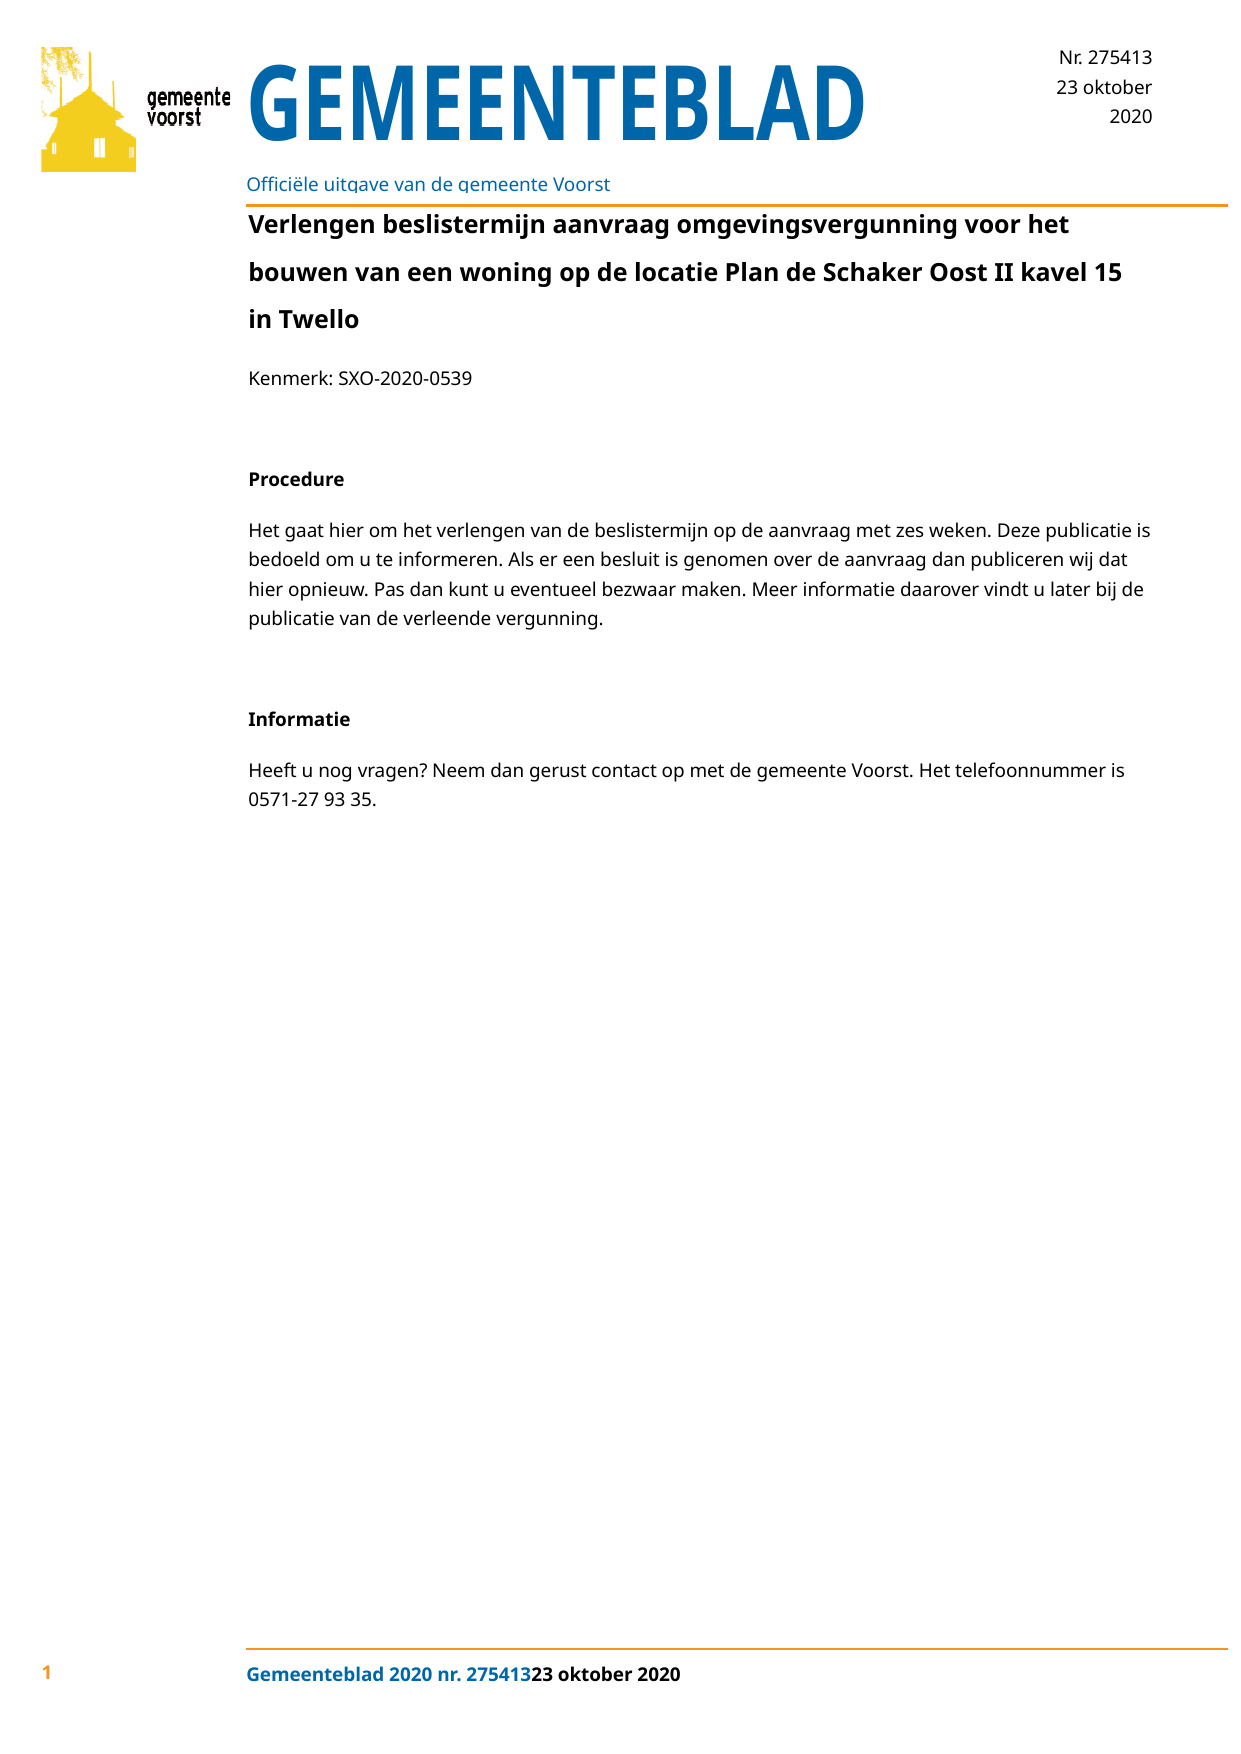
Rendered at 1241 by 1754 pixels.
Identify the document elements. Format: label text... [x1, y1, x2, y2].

text Verlengen beslistermijn aanvraag omgevingsvergunning voor het bouwen van een woning op de locatie Plan de Schaker Oost II kavel 15 in Twello [248, 207, 1152, 336]
text Het gaat hier om het verlengen van de beslistermijn op de aanvraag met zes weken. Deze publicatie is bedoeld om u te informeren. Als er een besluit is genomen over de aanvraag dan publiceren wij dat hier opnieuw. Pas dan kunt u eventueel bezwaar maken. Meer informatie daarover vindt u later bij de publicatie van de verleende vergunning. [248, 517, 1152, 631]
text Informatie [248, 706, 1152, 732]
text Procedure [248, 466, 1152, 492]
text Kenmerk: SXO-2020-0539 [248, 366, 1152, 391]
text Heeft u nog vragen? Neem dan gerust contact op met de gemeente Voorst. Het telefoonnummer is 0571-27 93 35. [248, 757, 1152, 812]
picture [41, 47, 231, 172]
